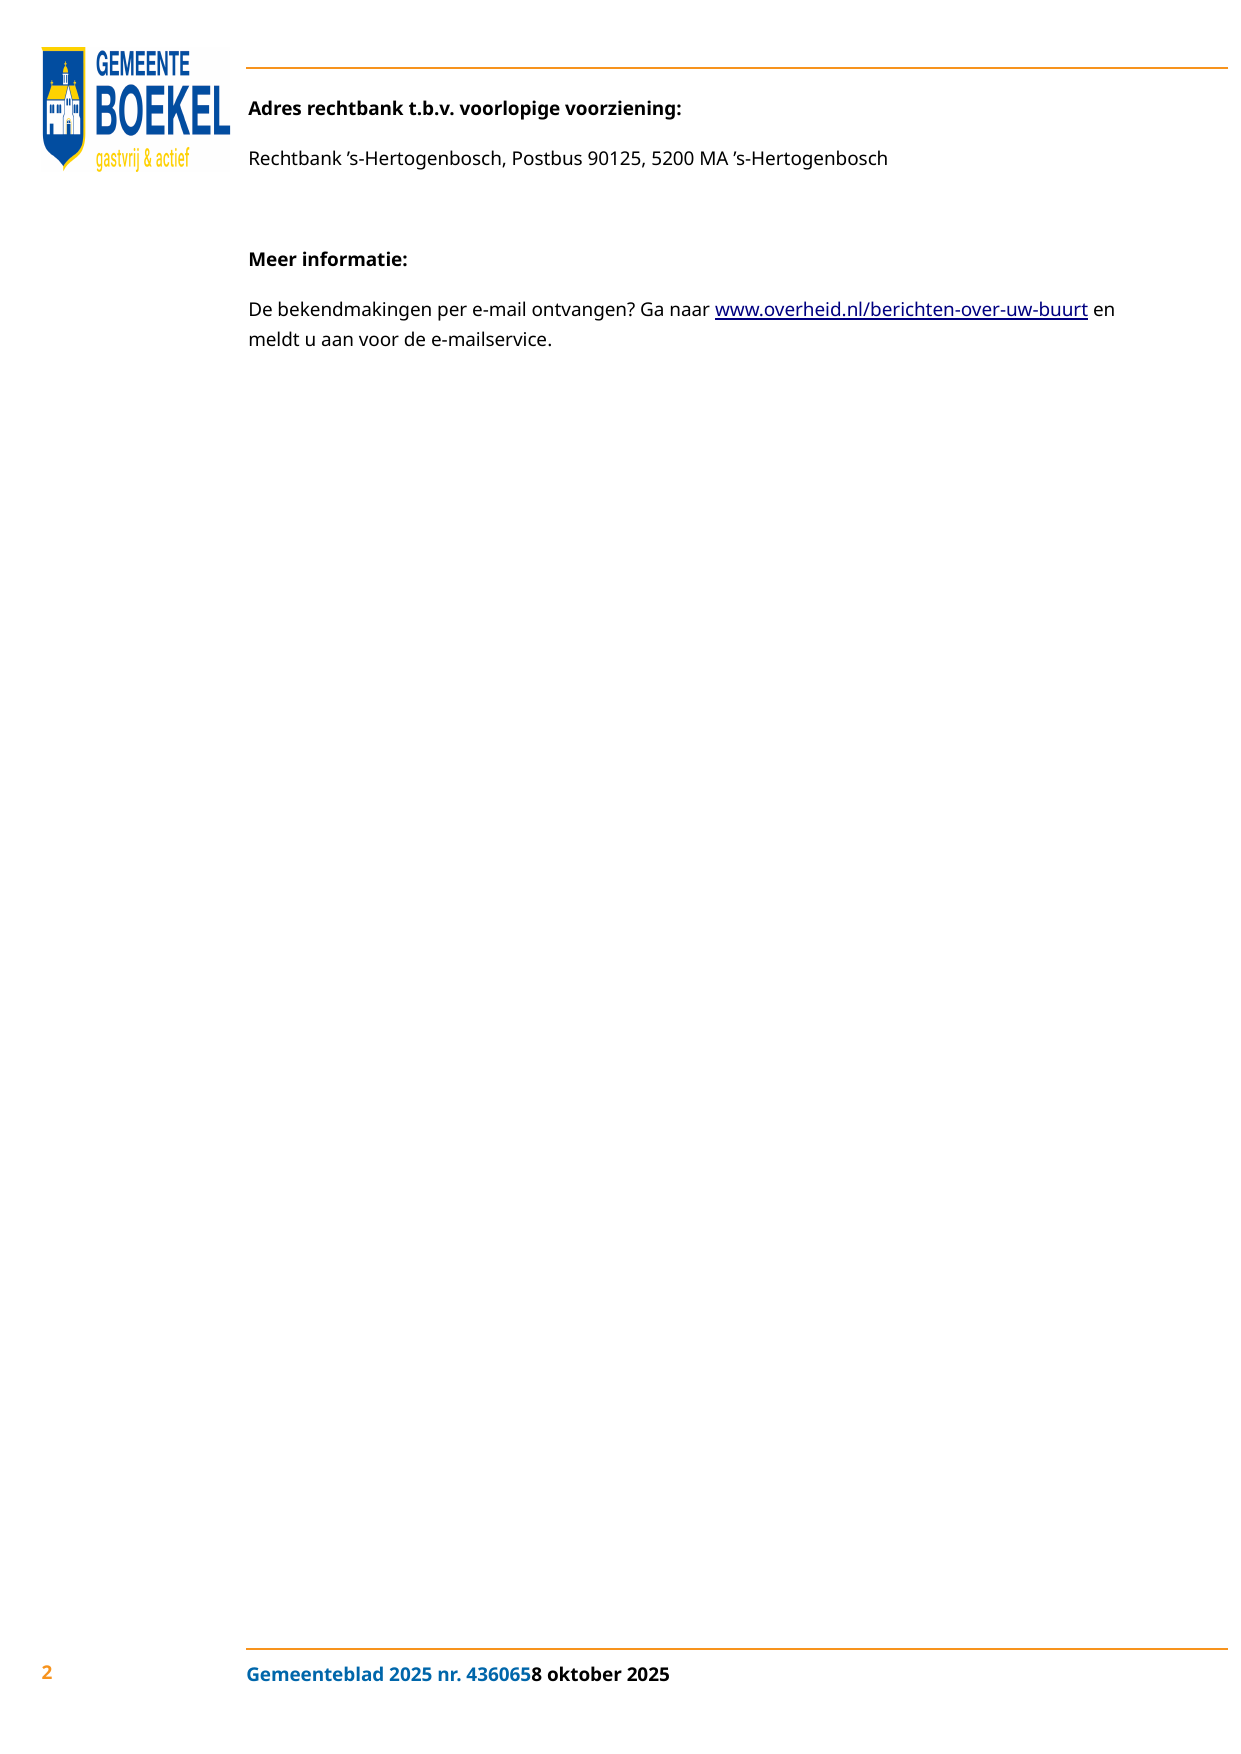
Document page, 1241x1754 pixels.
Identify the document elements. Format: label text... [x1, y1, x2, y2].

text Meer informatie: [248, 246, 1152, 272]
text Rechtbank ’s-Hertogenbosch, Postbus 90125, 5200 MA ’s-Hertogenbosch [248, 145, 1152, 171]
picture [41, 47, 231, 172]
text De bekendmakingen per e-mail ontvangen? Ga naar www.overheid.nl/berichten-over-uw-buurt en meldt u aan voor de e-mailservice. [248, 296, 1152, 352]
text Adres rechtbank t.b.v. voorlopige voorziening: [248, 95, 1152, 121]
